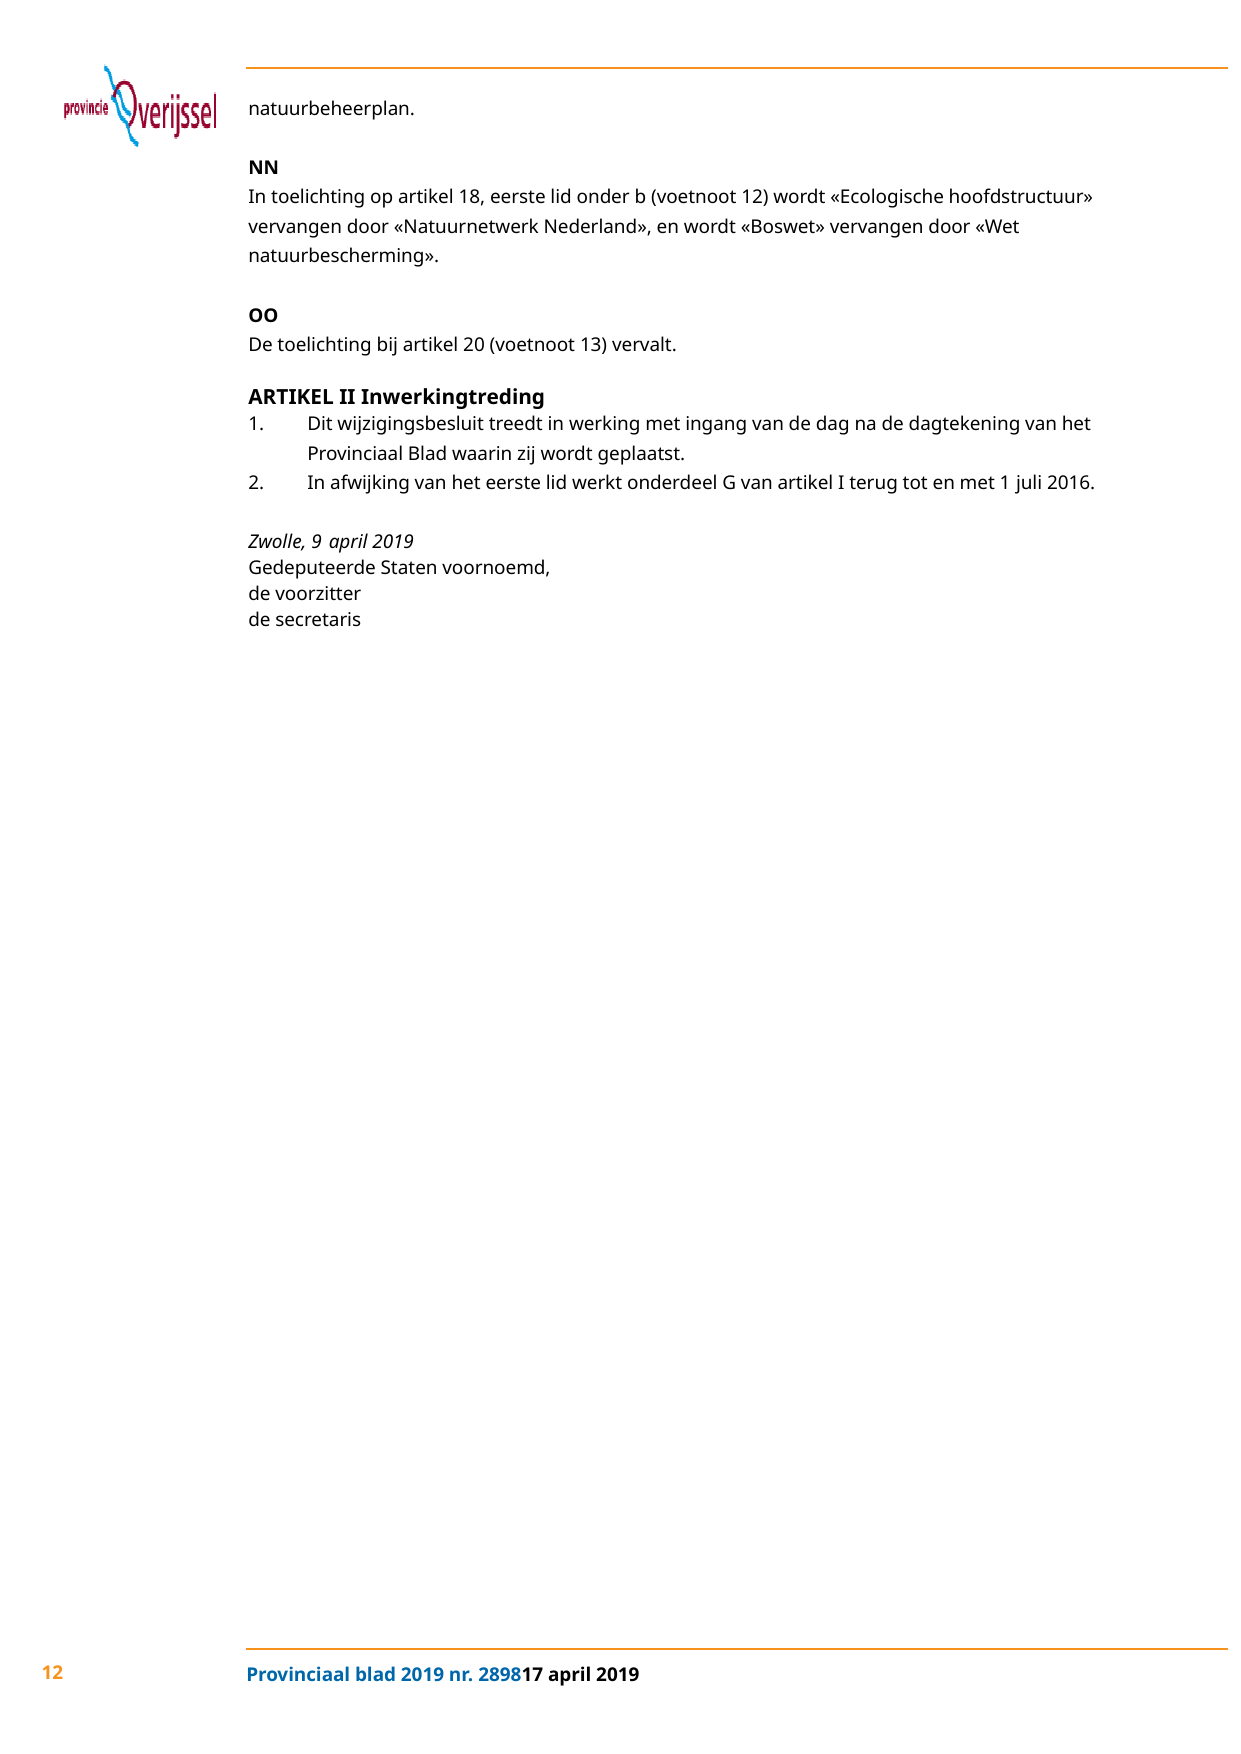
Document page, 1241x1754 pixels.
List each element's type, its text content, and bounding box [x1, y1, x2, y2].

text Gedeputeerde Staten voornoemd, [248, 554, 1152, 580]
list In afwijking van het eerste lid werkt onderdeel G van artikel I terug tot en met 1 juli 2016. [248, 469, 1152, 495]
text In toelichting op artikel 18, eerste lid onder b (voetnoot 12) wordt «Ecologische hoofdstructuur» vervangen door «Natuurnetwerk Nederland», en wordt «Boswet» vervangen door «Wet natuurbescherming». [248, 183, 1152, 268]
list Dit wijzigingsbesluit treedt in werking met ingang van de dag na de dagtekening van het Provinciaal Blad waarin zij wordt geplaatst. [248, 410, 1152, 466]
text ARTIKEL II Inwerkingtreding [248, 382, 1152, 410]
text de voorzitter [248, 580, 1152, 606]
text de secretaris [248, 606, 1152, 632]
text OO [248, 302, 1152, 328]
text NN [248, 154, 1152, 180]
picture [41, 47, 231, 172]
text Zwolle, 9 april 2019 [248, 529, 1152, 554]
text natuurbeheerplan. [248, 95, 1152, 121]
text De toelichting bij artikel 20 (voetnoot 13) vervalt. [248, 331, 1152, 357]
